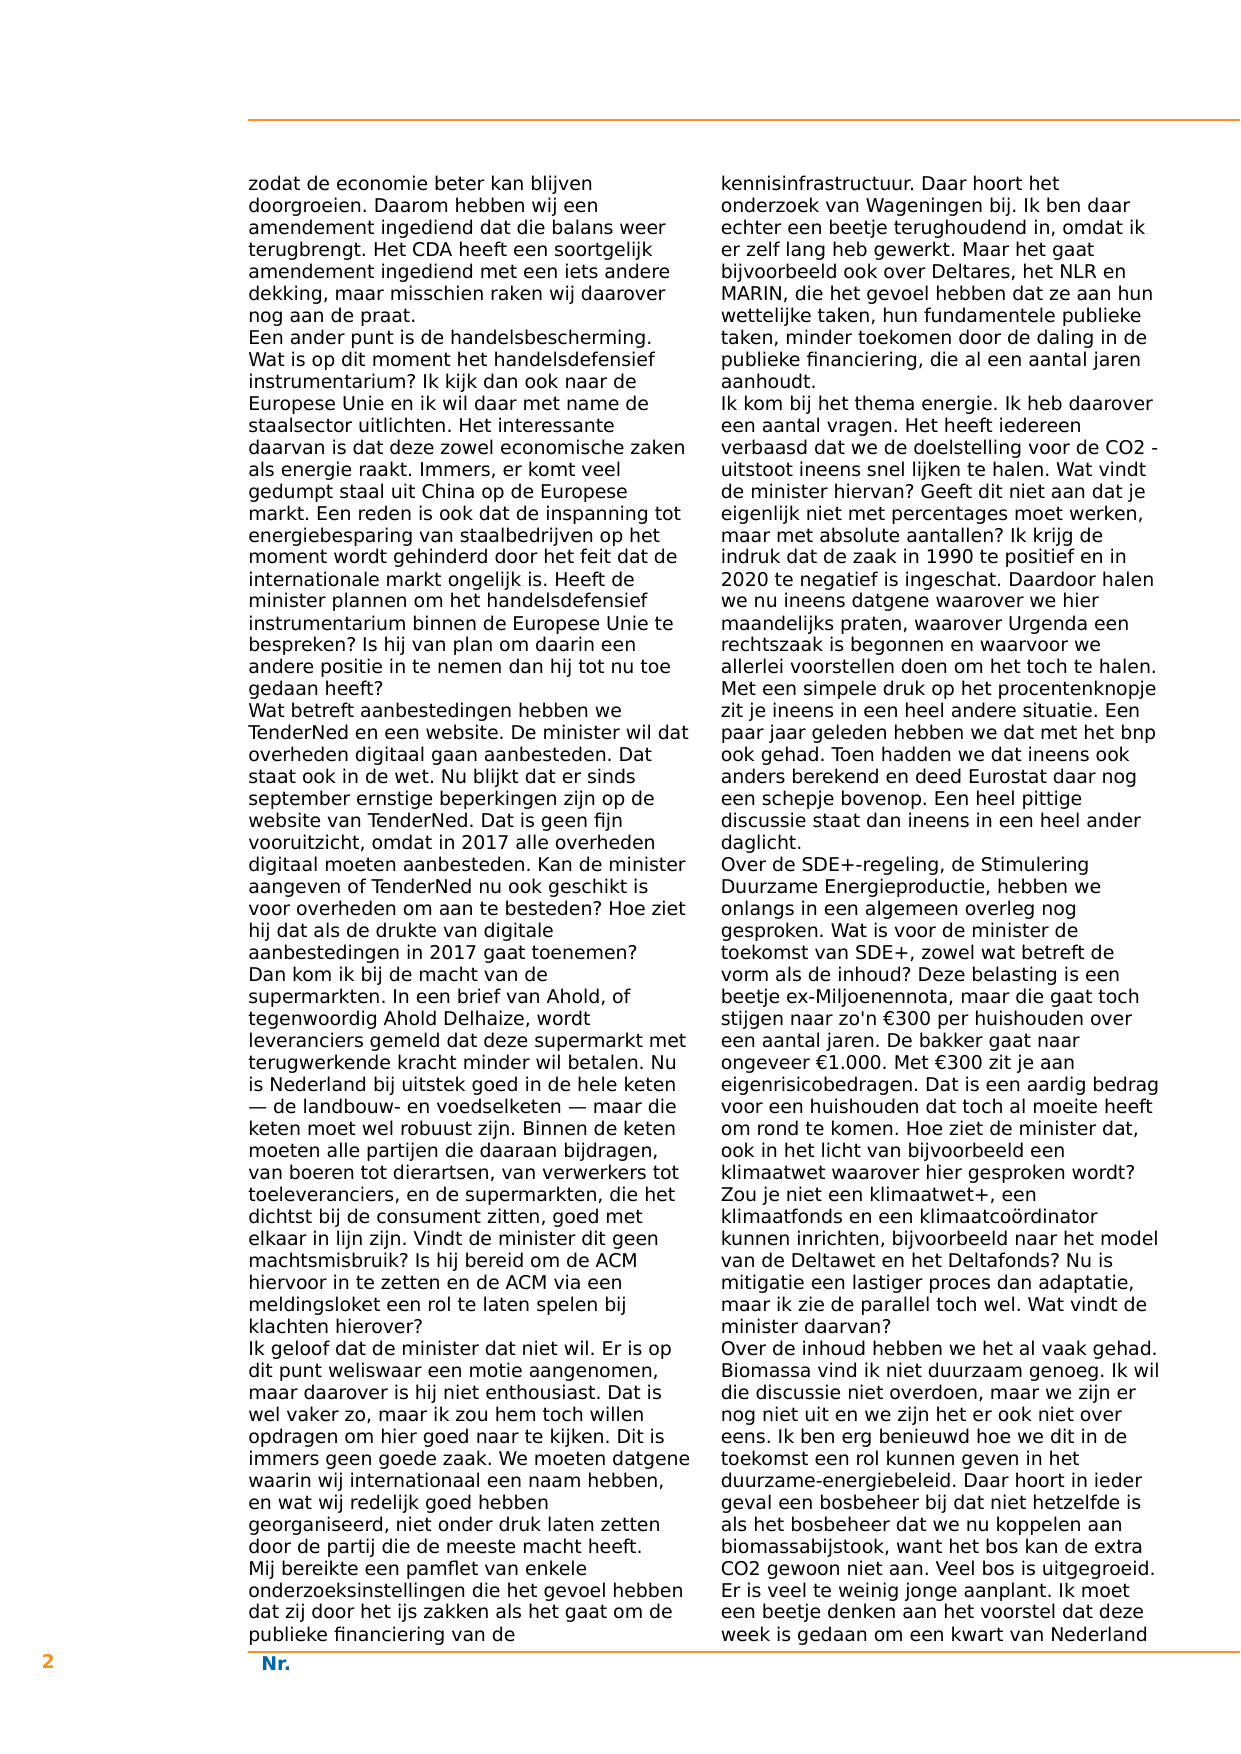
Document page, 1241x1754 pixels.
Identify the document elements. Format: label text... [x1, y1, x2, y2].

text Dan kom ik bij de macht van de supermarkten. In een brief van Ahold, of tegenwoordig Ahold Delhaize, wordt leveranciers gemeld dat deze supermarkt met terugwerkende kracht minder wil betalen. Nu is Nederland bij uitstek goed in de hele keten — de landbouw- en voedselketen — maar die keten moet wel robuust zijn. Binnen de keten moeten alle partijen die daaraan bijdragen, van boeren tot dierartsen, van verwerkers tot toeleveranciers, en de supermarkten, die het dichtst bij de consument zitten, goed met elkaar in lijn zijn. Vindt de minister dit geen machtsmisbruik? Is hij bereid om de ACM hiervoor in te zetten en de ACM via een meldingsloket een rol te laten spelen bij klachten hierover? [248, 964, 691, 1338]
text zodat de economie beter kan blijven doorgroeien. Daarom hebben wij een amendement ingediend dat die balans weer terugbrengt. Het CDA heeft een soortgelijk amendement ingediend met een iets andere dekking, maar misschien raken wij daarover nog aan de praat. [248, 173, 691, 327]
text Ik geloof dat de minister dat niet wil. Er is op dit punt weliswaar een motie aangenomen, maar daarover is hij niet enthousiast. Dat is wel vaker zo, maar ik zou hem toch willen opdragen om hier goed naar te kijken. Dit is immers geen goede zaak. We moeten datgene waarin wij internationaal een naam hebben, en wat wij redelijk goed hebben georganiseerd, niet onder druk laten zetten door de partij die de meeste macht heeft. [248, 1338, 691, 1557]
text Mij bereikte een pamflet van enkele onderzoeksinstellingen die het gevoel hebben dat zij door het ijs zakken als het gaat om de publieke financiering van de [248, 1557, 691, 1645]
text kennisinfrastructuur. Daar hoort het onderzoek van Wageningen bij. Ik ben daar echter een beetje terughoudend in, omdat ik er zelf lang heb gewerkt. Maar het gaat bijvoorbeeld ook over Deltares, het NLR en MARIN, die het gevoel hebben dat ze aan hun wettelijke taken, hun fundamentele publieke taken, minder toekomen door de daling in de publieke financiering, die al een aantal jaren aanhoudt. [721, 173, 1163, 393]
text Wat betreft aanbestedingen hebben we TenderNed en een website. De minister wil dat overheden digitaal gaan aanbesteden. Dat staat ook in de wet. Nu blijkt dat er sinds september ernstige beperkingen zijn op de website van TenderNed. Dat is geen fijn vooruitzicht, omdat in 2017 alle overheden digitaal moeten aanbesteden. Kan de minister aangeven of TenderNed nu ook geschikt is voor overheden om aan te besteden? Hoe ziet hij dat als de drukte van digitale aanbestedingen in 2017 gaat toenemen? [248, 700, 691, 964]
text Over de inhoud hebben we het al vaak gehad. Biomassa vind ik niet duurzaam genoeg. Ik wil die discussie niet overdoen, maar we zijn er nog niet uit en we zijn het er ook niet over eens. Ik ben erg benieuwd hoe we dit in de toekomst een rol kunnen geven in het duurzame-energiebeleid. Daar hoort in ieder geval een bosbeheer bij dat niet hetzelfde is als het bosbeheer dat we nu koppelen aan biomassabijstook, want het bos kan de extra CO2 gewoon niet aan. Veel bos is uitgegroeid. Er is veel te weinig jonge aanplant. Ik moet een beetje denken aan het voorstel dat deze week is gedaan om een kwart van Nederland [721, 1338, 1163, 1645]
text Over de SDE+-regeling, de Stimulering Duurzame Energieproductie, hebben we onlangs in een algemeen overleg nog gesproken. Wat is voor de minister de toekomst van SDE+, zowel wat betreft de vorm als de inhoud? Deze belasting is een beetje ex-Miljoenennota, maar die gaat toch stijgen naar zo'n €300 per huishouden over een aantal jaren. De bakker gaat naar ongeveer €1.000. Met €300 zit je aan eigenrisicobedragen. Dat is een aardig bedrag voor een huishouden dat toch al moeite heeft om rond te komen. Hoe ziet de minister dat, ook in het licht van bijvoorbeeld een klimaatwet waarover hier gesproken wordt? Zou je niet een klimaatwet+, een klimaatfonds en een klimaatcoördinator kunnen inrichten, bijvoorbeeld naar het model van de Deltawet en het Deltafonds? Nu is mitigatie een lastiger proces dan adaptatie, maar ik zie de parallel toch wel. Wat vindt de minister daarvan? [721, 854, 1163, 1338]
text Ik kom bij het thema energie. Ik heb daarover een aantal vragen. Het heeft iedereen verbaasd dat we de doelstelling voor de CO2 -uitstoot ineens snel lijken te halen. Wat vindt de minister hiervan? Geeft dit niet aan dat je eigenlijk niet met percentages moet werken, maar met absolute aantallen? Ik krijg de indruk dat de zaak in 1990 te positief en in 2020 te negatief is ingeschat. Daardoor halen we nu ineens datgene waarover we hier maandelijks praten, waarover Urgenda een rechtszaak is begonnen en waarvoor we allerlei voorstellen doen om het toch te halen. Met een simpele druk op het procentenknopje zit je ineens in een heel andere situatie. Een paar jaar geleden hebben we dat met het bnp ook gehad. Toen hadden we dat ineens ook anders berekend en deed Eurostat daar nog een schepje bovenop. Een heel pittige discussie staat dan ineens in een heel ander daglicht. [721, 393, 1163, 854]
text Een ander punt is de handelsbescherming. Wat is op dit moment het handelsdefensief instrumentarium? Ik kijk dan ook naar de Europese Unie en ik wil daar met name de staalsector uitlichten. Het interessante daarvan is dat deze zowel economische zaken als energie raakt. Immers, er komt veel gedumpt staal uit China op de Europese markt. Een reden is ook dat de inspanning tot energiebesparing van staalbedrijven op het moment wordt gehinderd door het feit dat de internationale markt ongelijk is. Heeft de minister plannen om het handelsdefensief instrumentarium binnen de Europese Unie te bespreken? Is hij van plan om daarin een andere positie in te nemen dan hij tot nu toe gedaan heeft? [248, 327, 691, 700]
